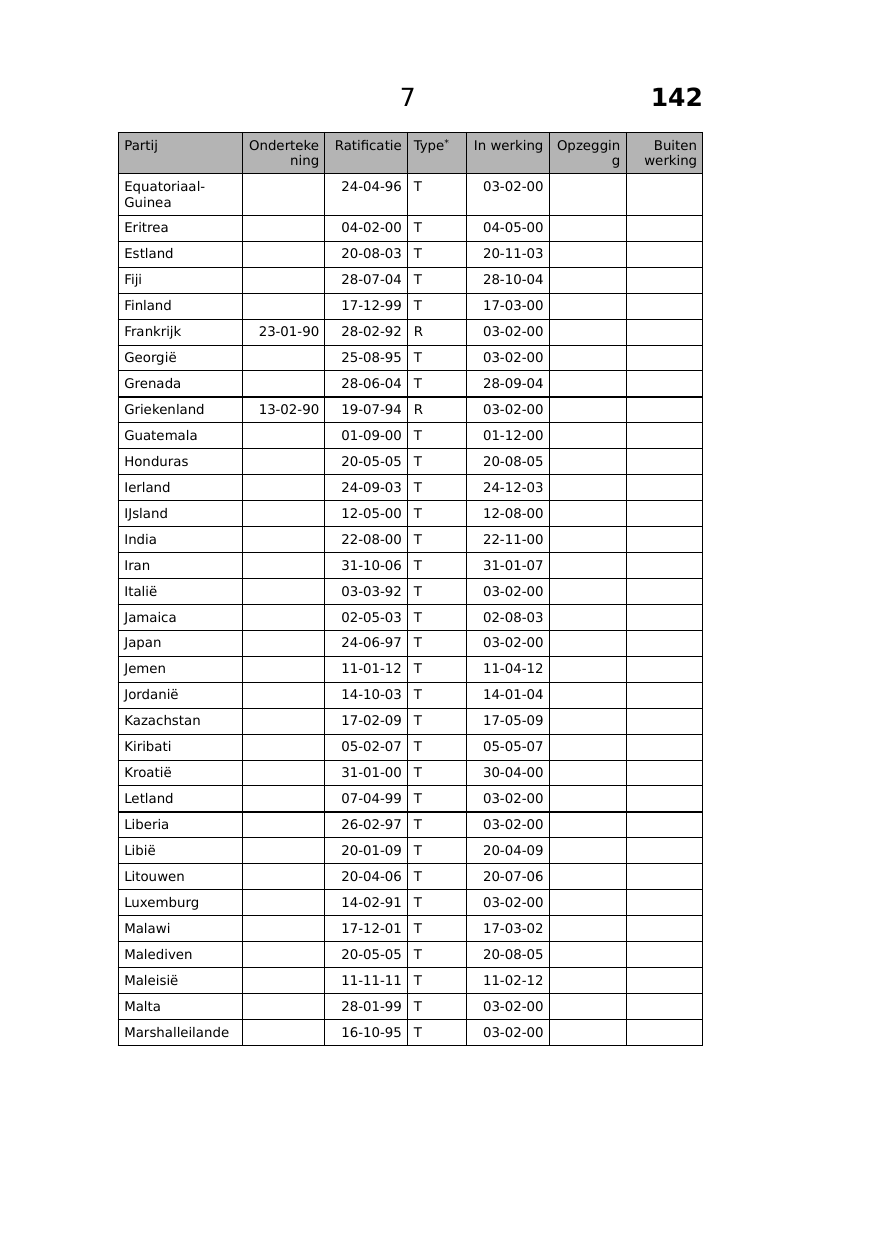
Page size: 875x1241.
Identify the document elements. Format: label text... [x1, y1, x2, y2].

table_cell Guatemala [119, 423, 242, 448]
table_cell Litouwen [119, 864, 242, 889]
table_cell [627, 631, 702, 656]
table_cell 20-04-06 [325, 864, 407, 889]
table_cell [550, 916, 626, 941]
table_cell Malawi [119, 916, 242, 941]
table_cell 17-12-01 [325, 916, 407, 941]
table_cell 16-10-95 [325, 1020, 407, 1045]
table_cell 17-02-09 [325, 709, 407, 733]
table_cell [627, 605, 702, 630]
table_cell 03-02-00 [467, 174, 549, 215]
table_cell Equatoriaal-Guinea [119, 174, 242, 215]
table_cell [627, 268, 702, 293]
table_cell [243, 786, 324, 811]
table_cell 20-08-03 [325, 242, 407, 267]
table_cell 20-04-09 [467, 838, 549, 863]
table_cell 01-12-00 [467, 423, 549, 448]
table_cell T [408, 553, 466, 578]
table_cell R [408, 398, 466, 422]
table_cell 28-06-04 [325, 371, 407, 396]
table_cell 04-05-00 [467, 216, 549, 241]
table_cell [550, 174, 626, 215]
table_cell [550, 398, 626, 422]
table_cell 20-11-03 [467, 242, 549, 267]
table_cell IJsland [119, 501, 242, 526]
table_cell T [408, 268, 466, 293]
table_cell Estland [119, 242, 242, 267]
table_cell [550, 968, 626, 993]
table_cell 17-03-00 [467, 294, 549, 318]
table_cell [243, 968, 324, 993]
table_cell T [408, 890, 466, 915]
table_cell [550, 579, 626, 604]
table_cell 04-02-00 [325, 216, 407, 241]
table_header Buiten werking [627, 133, 702, 173]
table_cell [243, 553, 324, 578]
table_cell [627, 320, 702, 344]
table_cell [550, 709, 626, 733]
table_cell T [408, 605, 466, 630]
table_cell [243, 942, 324, 967]
table_cell [627, 371, 702, 396]
table_cell Iran [119, 553, 242, 578]
table_cell [243, 346, 324, 370]
table_cell [627, 527, 702, 552]
table_cell T [408, 501, 466, 526]
table_cell [627, 501, 702, 526]
table_cell 02-08-03 [467, 605, 549, 630]
table_cell [627, 346, 702, 370]
table_cell Jordanië [119, 683, 242, 708]
table_cell T [408, 346, 466, 370]
table_cell 07-04-99 [325, 786, 407, 811]
table_cell [243, 527, 324, 552]
table_cell [243, 268, 324, 293]
table_cell 24-12-03 [467, 475, 549, 500]
table_header Ondertekening [243, 133, 324, 173]
table_cell T [408, 864, 466, 889]
table_cell Malediven [119, 942, 242, 967]
table_cell [550, 864, 626, 889]
table_cell [550, 657, 626, 682]
table_cell 03-02-00 [467, 398, 549, 422]
table_cell Eritrea [119, 216, 242, 241]
table_cell [627, 216, 702, 241]
table_cell [550, 553, 626, 578]
table_cell Georgië [119, 346, 242, 370]
table_cell [243, 735, 324, 759]
table_cell 19-07-94 [325, 398, 407, 422]
table_cell [550, 1020, 626, 1045]
table_cell [243, 294, 324, 318]
table_cell 26-02-97 [325, 813, 407, 837]
table_cell [550, 761, 626, 785]
table_cell [243, 657, 324, 682]
table_cell [243, 709, 324, 733]
table_cell 24-09-03 [325, 475, 407, 500]
table_cell T [408, 423, 466, 448]
table_cell Kiribati [119, 735, 242, 759]
table_cell T [408, 994, 466, 1019]
table_cell [550, 320, 626, 344]
table_cell [550, 683, 626, 708]
table_cell [627, 1020, 702, 1045]
table_cell [243, 423, 324, 448]
table_cell [627, 174, 702, 215]
table_cell T [408, 683, 466, 708]
table_cell Ierland [119, 475, 242, 500]
table_cell [243, 449, 324, 474]
table_cell [243, 475, 324, 500]
table_cell 20-08-05 [467, 449, 549, 474]
table_cell Libië [119, 838, 242, 863]
table_cell T [408, 449, 466, 474]
table_cell 03-02-00 [467, 320, 549, 344]
table_cell Liberia [119, 813, 242, 837]
table_cell T [408, 475, 466, 500]
table_cell [550, 475, 626, 500]
table_cell 03-02-00 [467, 813, 549, 837]
table_cell [550, 890, 626, 915]
table_cell 28-07-04 [325, 268, 407, 293]
table_cell [243, 501, 324, 526]
table_cell 14-02-91 [325, 890, 407, 915]
table_cell 28-10-04 [467, 268, 549, 293]
table_cell [627, 994, 702, 1019]
table_header In werking [467, 133, 549, 173]
table_cell T [408, 294, 466, 318]
table_cell 31-01-07 [467, 553, 549, 578]
table_cell [550, 371, 626, 396]
table_cell [550, 942, 626, 967]
table_cell [243, 242, 324, 267]
table_cell [627, 423, 702, 448]
table_cell Luxemburg [119, 890, 242, 915]
table_cell 24-06-97 [325, 631, 407, 656]
table_cell 20-05-05 [325, 942, 407, 967]
table_cell T [408, 216, 466, 241]
table_cell Kroatië [119, 761, 242, 785]
table_cell 11-02-12 [467, 968, 549, 993]
table_cell [243, 890, 324, 915]
table_cell 24-04-96 [325, 174, 407, 215]
table_cell Malta [119, 994, 242, 1019]
table_cell [243, 916, 324, 941]
table_cell [627, 838, 702, 863]
table_cell 17-12-99 [325, 294, 407, 318]
table_cell [550, 294, 626, 318]
table_cell 03-02-00 [467, 346, 549, 370]
table_cell Honduras [119, 449, 242, 474]
table_cell [243, 838, 324, 863]
table_cell 17-05-09 [467, 709, 549, 733]
table_cell [550, 605, 626, 630]
table_cell [627, 890, 702, 915]
table_header Partij [119, 133, 242, 173]
table_cell [627, 864, 702, 889]
table_cell T [408, 657, 466, 682]
table_cell [627, 786, 702, 811]
table_cell T [408, 174, 466, 215]
table_cell 11-11-11 [325, 968, 407, 993]
table_cell 01-09-00 [325, 423, 407, 448]
table_header Opzegging [550, 133, 626, 173]
table_cell Fiji [119, 268, 242, 293]
table_cell 20-01-09 [325, 838, 407, 863]
table_cell [243, 994, 324, 1019]
table_cell [550, 527, 626, 552]
table_cell [627, 813, 702, 837]
table_cell Griekenland [119, 398, 242, 422]
table_cell [550, 242, 626, 267]
table_cell 30-04-00 [467, 761, 549, 785]
table_cell [550, 268, 626, 293]
table_cell 28-01-99 [325, 994, 407, 1019]
table_cell T [408, 631, 466, 656]
table_cell Italië [119, 579, 242, 604]
table_cell [627, 553, 702, 578]
table_cell 23-01-90 [243, 320, 324, 344]
table_cell T [408, 786, 466, 811]
table_cell T [408, 371, 466, 396]
table_cell [550, 786, 626, 811]
table_cell 11-01-12 [325, 657, 407, 682]
table_cell 12-05-00 [325, 501, 407, 526]
table_cell [550, 994, 626, 1019]
table_cell T [408, 916, 466, 941]
table_cell [550, 631, 626, 656]
table_cell [627, 242, 702, 267]
table_cell [243, 813, 324, 837]
table_cell [243, 864, 324, 889]
table_cell T [408, 838, 466, 863]
table_cell Marshalleilande [119, 1020, 242, 1045]
table_cell [627, 398, 702, 422]
table_cell Kazachstan [119, 709, 242, 733]
table_cell 20-07-06 [467, 864, 549, 889]
table_cell [243, 631, 324, 656]
table_cell [243, 605, 324, 630]
table_cell 03-02-00 [467, 786, 549, 811]
table_cell [243, 761, 324, 785]
table_cell [243, 216, 324, 241]
table_cell Japan [119, 631, 242, 656]
table_cell 20-05-05 [325, 449, 407, 474]
table_cell [550, 449, 626, 474]
table_cell 22-11-00 [467, 527, 549, 552]
table_cell Maleisië [119, 968, 242, 993]
table_cell [627, 579, 702, 604]
table_cell R [408, 320, 466, 344]
table_cell T [408, 761, 466, 785]
table_cell 22-08-00 [325, 527, 407, 552]
table_cell 03-02-00 [467, 890, 549, 915]
table_cell [550, 346, 626, 370]
table_cell [627, 657, 702, 682]
table_cell [627, 761, 702, 785]
table_cell T [408, 709, 466, 733]
table_cell [550, 216, 626, 241]
table_cell [627, 735, 702, 759]
table_cell 05-02-07 [325, 735, 407, 759]
table_cell [550, 501, 626, 526]
table_cell 03-02-00 [467, 579, 549, 604]
table_cell T [408, 527, 466, 552]
table_cell [627, 916, 702, 941]
table_cell 31-01-00 [325, 761, 407, 785]
table_cell T [408, 242, 466, 267]
table_cell [627, 294, 702, 318]
table_cell T [408, 1020, 466, 1045]
table_cell Frankrijk [119, 320, 242, 344]
table_cell Letland [119, 786, 242, 811]
table_cell [550, 735, 626, 759]
table_cell 31-10-06 [325, 553, 407, 578]
table_cell T [408, 942, 466, 967]
table_cell [243, 1020, 324, 1045]
table_cell 03-02-00 [467, 1020, 549, 1045]
table_cell [243, 174, 324, 215]
table_cell T [408, 735, 466, 759]
table_cell [627, 709, 702, 733]
table_cell T [408, 813, 466, 837]
table_cell 25-08-95 [325, 346, 407, 370]
table_cell 13-02-90 [243, 398, 324, 422]
table_cell India [119, 527, 242, 552]
table_cell 02-05-03 [325, 605, 407, 630]
table_cell 03-02-00 [467, 631, 549, 656]
table_cell 03-02-00 [467, 994, 549, 1019]
table_cell T [408, 968, 466, 993]
table_cell [627, 942, 702, 967]
table_cell Jamaica [119, 605, 242, 630]
table_cell [550, 423, 626, 448]
table_cell 28-02-92 [325, 320, 407, 344]
table_cell Jemen [119, 657, 242, 682]
table_cell [243, 371, 324, 396]
table_cell [627, 475, 702, 500]
table_cell [243, 579, 324, 604]
table_cell Finland [119, 294, 242, 318]
table_cell [243, 683, 324, 708]
table_cell T [408, 579, 466, 604]
table_cell 11-04-12 [467, 657, 549, 682]
table_header Ratificatie [325, 133, 407, 173]
table_cell [627, 968, 702, 993]
table_cell 12-08-00 [467, 501, 549, 526]
table_cell Grenada [119, 371, 242, 396]
table_cell 03-03-92 [325, 579, 407, 604]
table_cell 28-09-04 [467, 371, 549, 396]
table_cell [550, 838, 626, 863]
table_cell 17-03-02 [467, 916, 549, 941]
table_header Type* [408, 133, 466, 173]
table_cell 14-01-04 [467, 683, 549, 708]
table_cell 05-05-07 [467, 735, 549, 759]
table_cell 20-08-05 [467, 942, 549, 967]
table_cell 14-10-03 [325, 683, 407, 708]
table_cell [627, 683, 702, 708]
table_cell [550, 813, 626, 837]
table_cell [627, 449, 702, 474]
